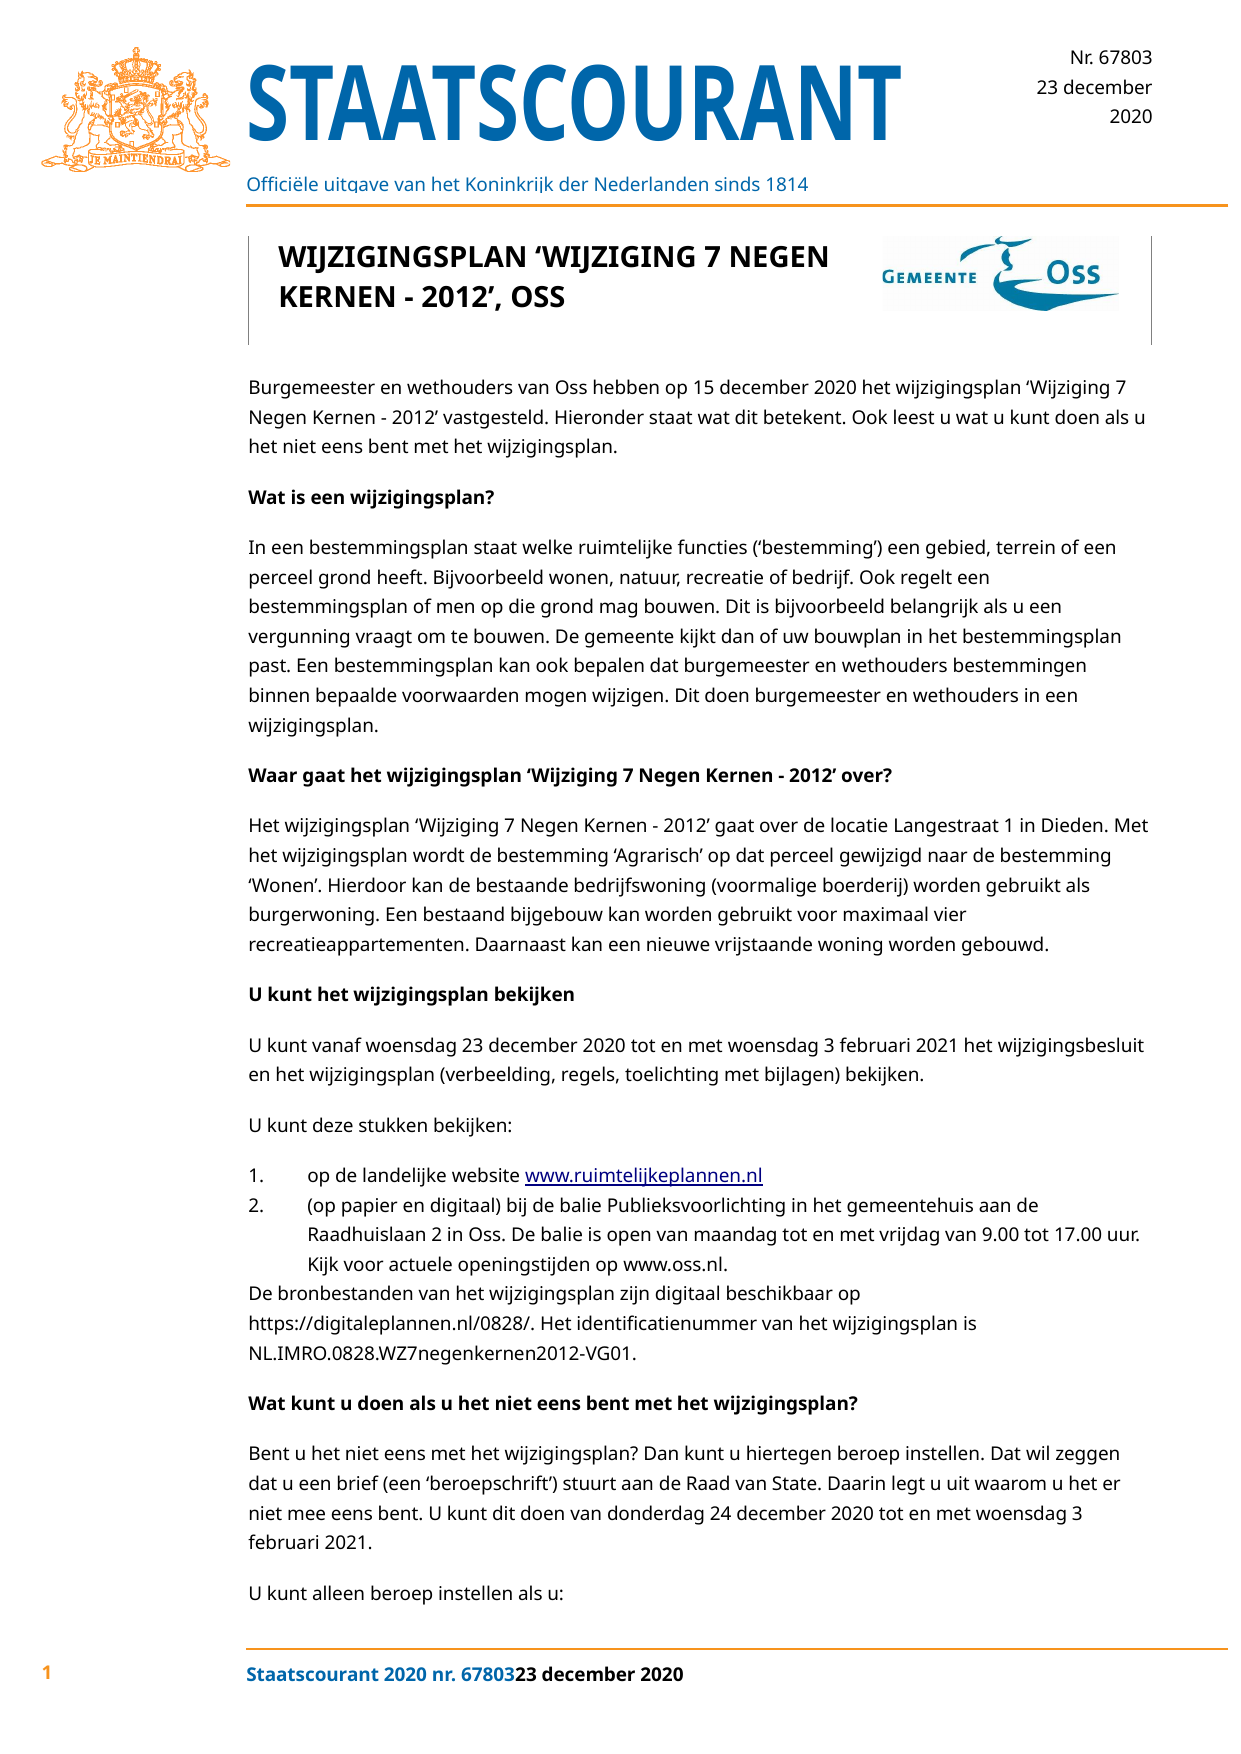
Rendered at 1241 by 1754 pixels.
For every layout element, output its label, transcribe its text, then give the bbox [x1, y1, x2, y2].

table_header WIJZIGINGSPLAN ‘WIJZIGING 7 NEGEN KERNEN - 2012’, OSS [249, 236, 850, 345]
text Burgemeester en wethouders van Oss hebben op 15 december 2020 het wijzigingsplan ‘Wijziging 7 Negen Kernen - 2012’ vastgesteld. Hieronder staat wat dit betekent. Ook leest u wat u kunt doen als u het niet eens bent met het wijzigingsplan. [248, 374, 1152, 459]
text Het wijzigingsplan ‘Wijziging 7 Negen Kernen - 2012’ gaat over de locatie Langestraat 1 in Dieden. Met het wijzigingsplan wordt de bestemming ‘Agrarisch’ op dat perceel gewijzigd naar de bestemming ‘Wonen’. Hierdoor kan de bestaande bedrijfswoning (voormalige boerderij) worden gebruikt als burgerwoning. Een bestaand bijgebouw kan worden gebruikt voor maximaal vier recreatieappartementen. Daarnaast kan een nieuwe vrijstaande woning worden gebouwd. [248, 813, 1152, 957]
text U kunt het wijzigingsplan bekijken [248, 981, 1152, 1007]
text Bent u het niet eens met het wijzigingsplan? Dan kunt u hiertegen beroep instellen. Dat wil zeggen dat u een brief (een ‘beroepschrift’) stuurt aan de Raad van State. Daarin legt u uit waarom u het er niet mee eens bent. U kunt dit doen van donderdag 24 december 2020 tot en met woensdag 3 februari 2021. [248, 1441, 1152, 1555]
list (op papier en digitaal) bij de balie Publieksvoorlichting in het gemeentehuis aan de Raadhuislaan 2 in Oss. De balie is open van maandag tot en met vrijdag van 9.00 tot 17.00 uur. Kijk voor actuele openingstijden op www.oss.nl. [248, 1192, 1152, 1277]
list op de landelijke website www.ruimtelijkeplannen.nl [248, 1162, 1152, 1188]
text In een bestemmingsplan staat welke ruimtelijke functies (‘bestemming’) een gebied, terrein of een perceel grond heeft. Bijvoorbeeld wonen, natuur, recreatie of bedrijf. Ook regelt een bestemmingsplan of men op die grond mag bouwen. Dit is bijvoorbeeld belangrijk als u een vergunning vraagt om te bouwen. De gemeente kijkt dan of uw bouwplan in het bestemmingsplan past. Een bestemmingsplan kan ook bepalen dat burgemeester en wethouders bestemmingen binnen bepaalde voorwaarden mogen wijzigen. Dit doen burgemeester en wethouders in een wijzigingsplan. [248, 534, 1152, 737]
text Waar gaat het wijzigingsplan ‘Wijziging 7 Negen Kernen - 2012’ over? [248, 762, 1152, 788]
text U kunt alleen beroep instellen als u: [248, 1580, 1152, 1605]
text Wat is een wijzigingsplan? [248, 484, 1152, 509]
text Wat kunt u doen als u het niet eens bent met het wijzigingsplan? [248, 1390, 1152, 1416]
text U kunt deze stukken bekijken: [248, 1112, 1152, 1137]
picture [41, 47, 231, 172]
picture [882, 236, 1119, 311]
text U kunt vanaf woensdag 23 december 2020 tot en met woensdag 3 februari 2021 het wijzigingsbesluit en het wijzigingsplan (verbeelding, regels, toelichting met bijlagen) bekijken. [248, 1032, 1152, 1087]
table_header [850, 236, 1151, 345]
text De bronbestanden van het wijzigingsplan zijn digitaal beschikbaar op https://digitaleplannen.nl/0828/. Het identificatienummer van het wijzigingsplan is NL.IMRO.0828.WZ7negenkernen2012-VG01. [248, 1281, 1152, 1365]
